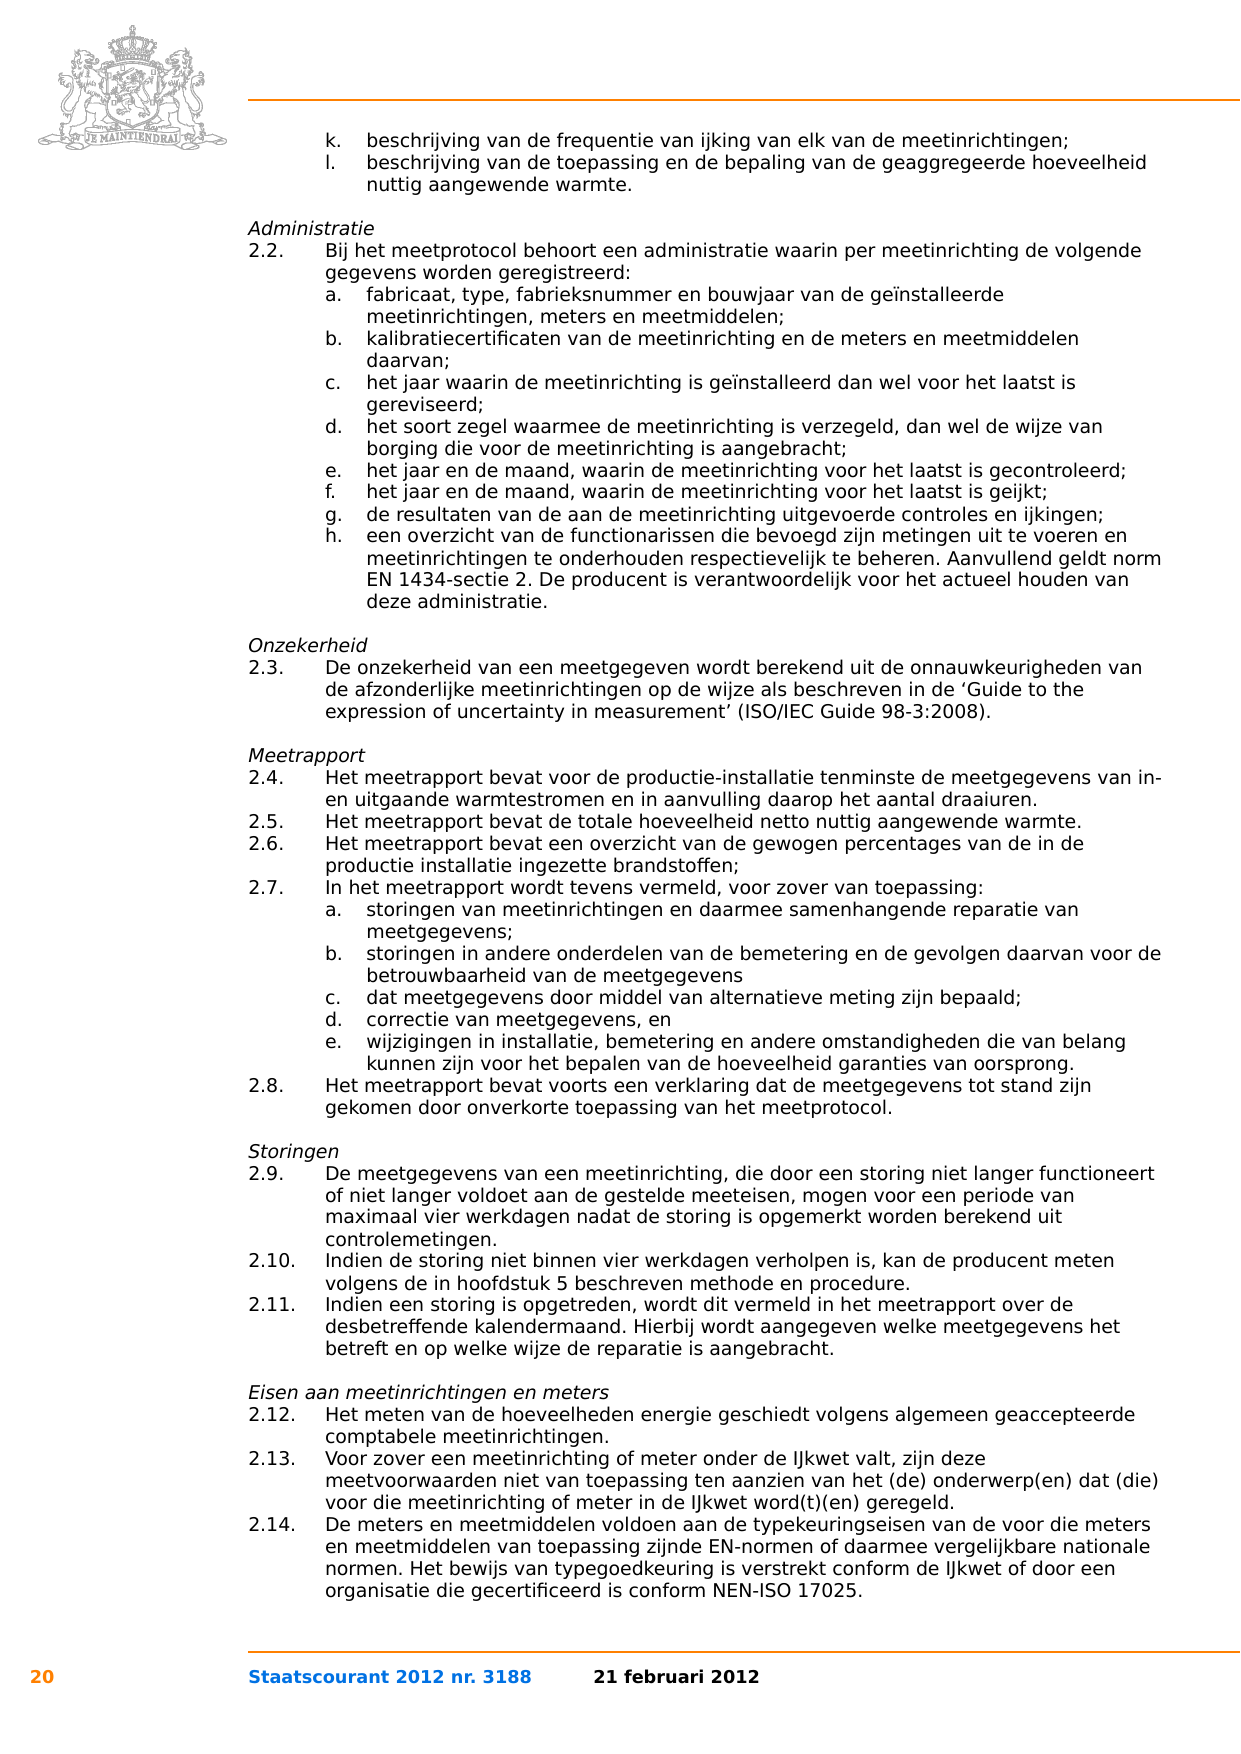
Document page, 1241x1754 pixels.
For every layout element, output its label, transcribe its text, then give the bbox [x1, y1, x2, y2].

subtitle Meetrapport [248, 745, 1163, 767]
text c. dat meetgegevens door middel van alternatieve meting zijn bepaald; [325, 987, 1163, 1009]
text 2.10. Indien de storing niet binnen vier werkdagen verholpen is, kan de producent meten volgens de in hoofdstuk 5 beschreven methode en procedure. [248, 1250, 1163, 1294]
text b. storingen in andere onderdelen van de bemetering en de gevolgen daarvan voor de betrouwbaarheid van de meetgegevens [325, 943, 1163, 987]
text 2.12. Het meten van de hoeveelheden energie geschiedt volgens algemeen geaccepteerde comptabele meetinrichtingen. [248, 1404, 1163, 1448]
subtitle Administratie [248, 218, 1163, 240]
text 2.7. In het meetrapport wordt tevens vermeld, voor zover van toepassing: [248, 877, 1163, 899]
text h. een overzicht van de functionarissen die bevoegd zijn metingen uit te voeren en meetinrichtingen te onderhouden respectievelijk te beheren. Aanvullend geldt norm EN 1434-sectie 2. De producent is verantwoordelijk voor het actueel houden van deze administratie. [325, 525, 1163, 613]
text 2.4. Het meetrapport bevat voor de productie-installatie tenminste de meetgegevens van in- en uitgaande warmtestromen en in aanvulling daarop het aantal draaiuren. [248, 767, 1163, 811]
text c. het jaar waarin de meetinrichting is geïnstalleerd dan wel voor het laatst is gereviseerd; [325, 372, 1163, 416]
text d. het soort zegel waarmee de meetinrichting is verzegeld, dan wel de wijze van borging die voor de meetinrichting is aangebracht; [325, 416, 1163, 459]
text 2.14. De meters en meetmiddelen voldoen aan de typekeuringseisen van de voor die meters en meetmiddelen van toepassing zijnde EN-normen of daarmee vergelijkbare nationale normen. Het bewijs van typegoedkeuring is verstrekt conform de IJkwet of door een organisatie die gecertificeerd is conform NEN-ISO 17025. [248, 1514, 1163, 1602]
text 2.11. Indien een storing is opgetreden, wordt dit vermeld in het meetrapport over de desbetreffende kalendermaand. Hierbij wordt aangegeven welke meetgegevens het betreft en op welke wijze de reparatie is aangebracht. [248, 1294, 1163, 1360]
text a. storingen van meetinrichtingen en daarmee samenhangende reparatie van meetgegevens; [325, 899, 1163, 943]
text e. wijzigingen in installatie, bemetering en andere omstandigheden die van belang kunnen zijn voor het bepalen van de hoeveelheid garanties van oorsprong. [325, 1031, 1163, 1075]
text l. beschrijving van de toepassing en de bepaling van de geaggregeerde hoeveelheid nuttig aangewende warmte. [325, 152, 1163, 196]
text a. fabricaat, type, fabrieksnummer en bouwjaar van de geïnstalleerde meetinrichtingen, meters en meetmiddelen; [325, 284, 1163, 328]
text 2.2. Bij het meetprotocol behoort een administratie waarin per meetinrichting de volgende gegevens worden geregistreerd: [248, 240, 1163, 284]
text 2.9. De meetgegevens van een meetinrichting, die door een storing niet langer functioneert of niet langer voldoet aan de gestelde meeteisen, mogen voor een periode van maximaal vier werkdagen nadat de storing is opgemerkt worden berekend uit controlemetingen. [248, 1162, 1163, 1250]
text e. het jaar en de maand, waarin de meetinrichting voor het laatst is gecontroleerd; [325, 459, 1163, 481]
text b. kalibratiecertificaten van de meetinrichting en de meters en meetmiddelen daarvan; [325, 328, 1163, 372]
text 2.3. De onzekerheid van een meetgegeven wordt berekend uit de onnauwkeurigheden van de afzonderlijke meetinrichtingen op de wijze als beschreven in de ‘Guide to the expression of uncertainty in measurement’ (ISO/IEC Guide 98-3:2008). [248, 657, 1163, 723]
text 2.5. Het meetrapport bevat de totale hoeveelheid netto nuttig aangewende warmte. [248, 811, 1163, 833]
picture [38, 25, 227, 150]
text 2.6. Het meetrapport bevat een overzicht van de gewogen percentages van de in de productie installatie ingezette brandstoffen; [248, 833, 1163, 877]
text 2.13. Voor zover een meetinrichting of meter onder de IJkwet valt, zijn deze meetvoorwaarden niet van toepassing ten aanzien van het (de) onderwerp(en) dat (die) voor die meetinrichting of meter in de IJkwet word(t)(en) geregeld. [248, 1448, 1163, 1514]
text g. de resultaten van de aan de meetinrichting uitgevoerde controles en ijkingen; [325, 503, 1163, 525]
text 2.8. Het meetrapport bevat voorts een verklaring dat de meetgegevens tot stand zijn gekomen door onverkorte toepassing van het meetprotocol. [248, 1075, 1163, 1119]
text k. beschrijving van de frequentie van ijking van elk van de meetinrichtingen; [325, 130, 1163, 152]
subtitle Onzekerheid [248, 635, 1163, 657]
subtitle Eisen aan meetinrichtingen en meters [248, 1382, 1163, 1404]
text f. het jaar en de maand, waarin de meetinrichting voor het laatst is geijkt; [325, 481, 1163, 503]
text d. correctie van meetgegevens, en [325, 1009, 1163, 1031]
subtitle Storingen [248, 1141, 1163, 1162]
